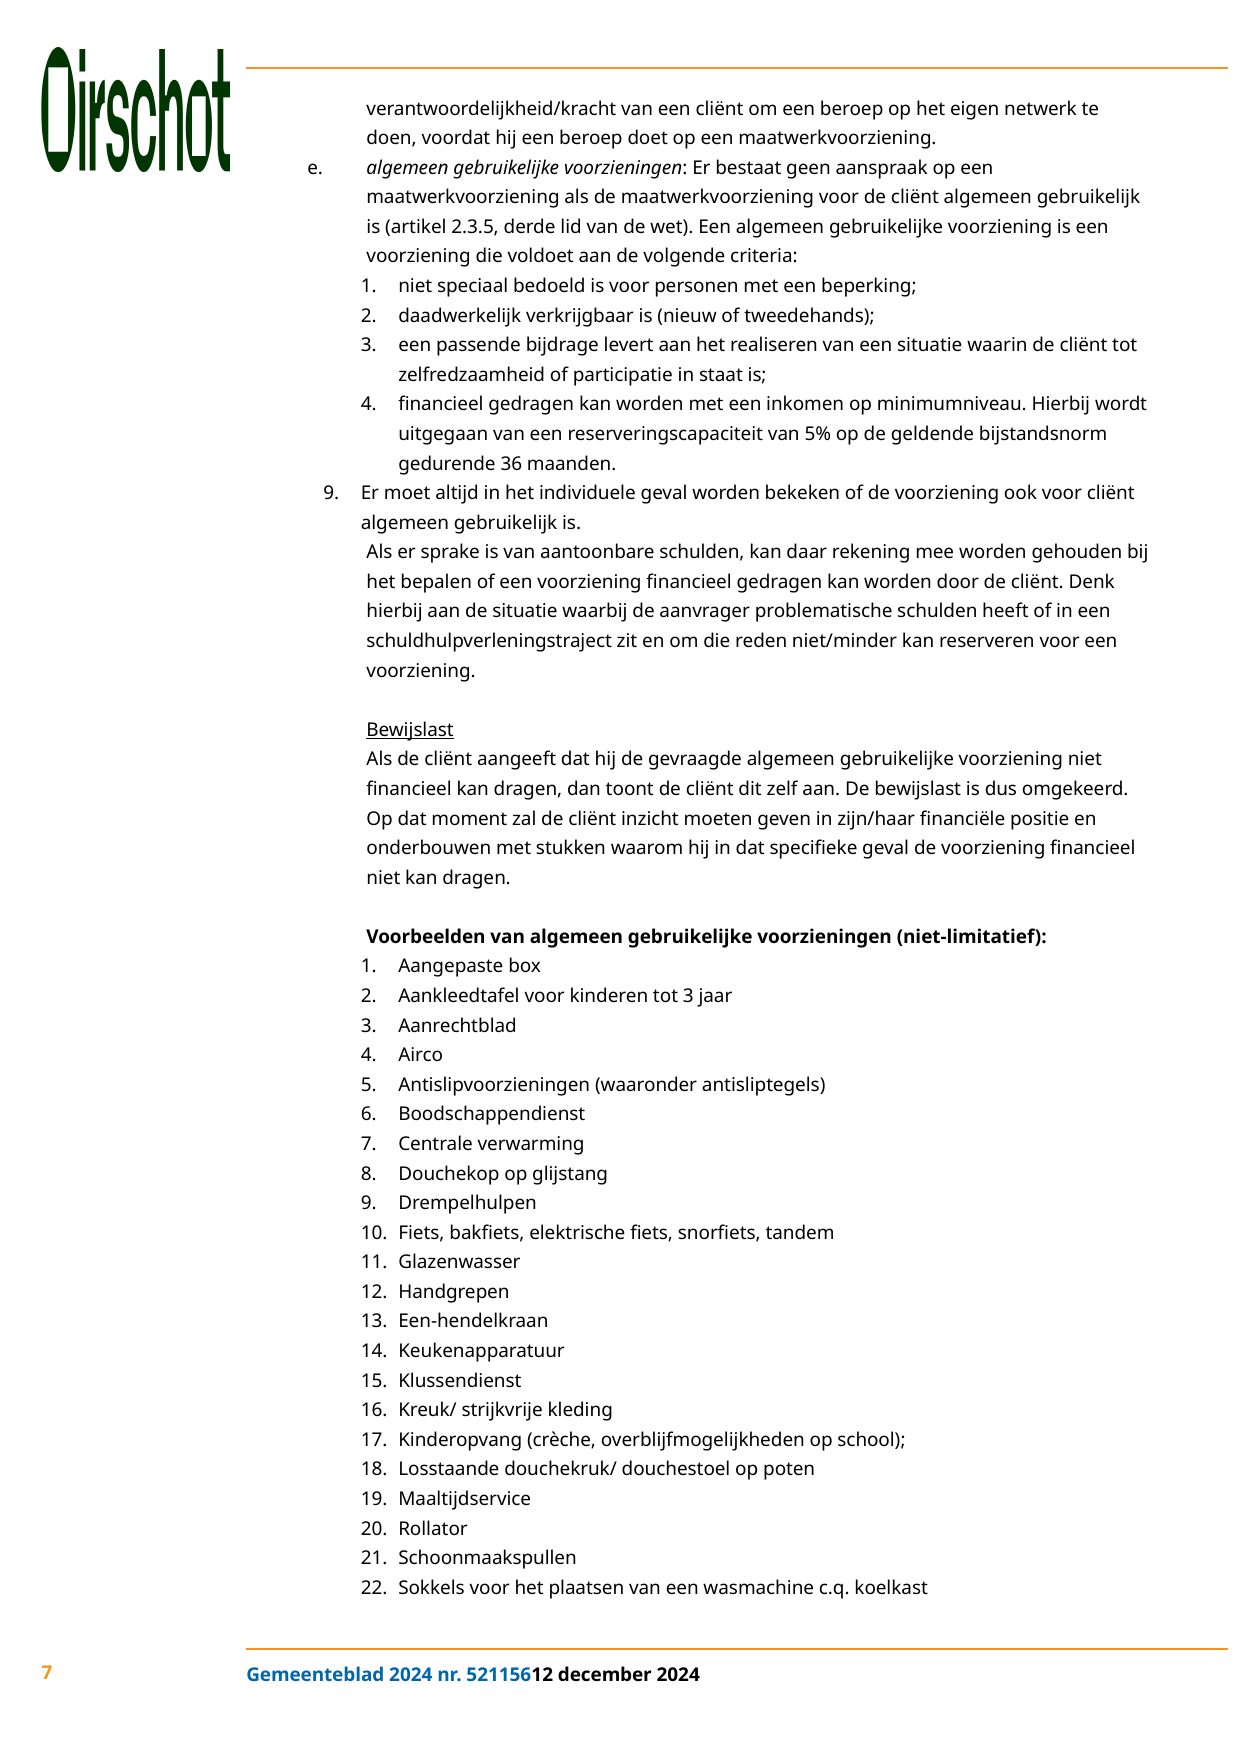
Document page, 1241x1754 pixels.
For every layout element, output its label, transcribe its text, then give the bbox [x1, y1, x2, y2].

list Antislipvoorzieningen (waaronder antisliptegels) [361, 1071, 1152, 1097]
list Een-hendelkraan [361, 1308, 1152, 1333]
list Fiets, bakfiets, elektrische fiets, snorfiets, tandem [361, 1219, 1152, 1245]
list niet speciaal bedoeld is voor personen met een beperking; [361, 272, 1152, 298]
list Voorbeelden van algemeen gebruikelijke voorzieningen (niet-limitatief): [307, 923, 1152, 949]
list Als de cliënt aangeeft dat hij de gevraagde algemeen gebruikelijke voorziening niet financieel kan dragen, dan toont de cliënt dit zelf aan. De bewijslast is dus omgekeerd. Op dat moment zal de cliënt inzicht moeten geven in zijn/haar financiële positie en onderbouwen met stukken waarom hij in dat specifieke geval de voorziening financieel niet kan dragen. [307, 746, 1152, 890]
list Klussendienst [361, 1367, 1152, 1393]
list Er moet altijd in het individuele geval worden bekeken of de voorziening ook voor cliënt algemeen gebruikelijk is. [323, 479, 1152, 535]
list daadwerkelijk verkrijgbaar is (nieuw of tweedehands); [361, 302, 1152, 328]
list Sokkels voor het plaatsen van een wasmachine c.q. koelkast [361, 1574, 1152, 1600]
list Maaltijdservice [361, 1485, 1152, 1511]
list Aankleedtafel voor kinderen tot 3 jaar [361, 982, 1152, 1008]
list Kreuk/ strijkvrije kleding [361, 1396, 1152, 1422]
list een passende bijdrage levert aan het realiseren van een situatie waarin de cliënt tot zelfredzaamheid of participatie in staat is; [361, 331, 1152, 387]
list Als er sprake is van aantoonbare schulden, kan daar rekening mee worden gehouden bij het bepalen of een voorziening financieel gedragen kan worden door de cliënt. Denk hierbij aan de situatie waarbij de aanvrager problematische schulden heeft of in een schuldhulpverleningstraject zit en om die reden niet/minder kan reserveren voor een voorziening. [307, 538, 1152, 683]
list Glazenwasser [361, 1248, 1152, 1274]
list algemeen gebruikelijke voorzieningen: Er bestaat geen aanspraak op een maatwerkvoorziening als de maatwerkvoorziening voor de cliënt algemeen gebruikelijk is (artikel 2.3.5, derde lid van de wet). Een algemeen gebruikelijke voorziening is een voorziening die voldoet aan de volgende criteria: [307, 154, 1152, 268]
list Keukenapparatuur [361, 1337, 1152, 1363]
picture [41, 47, 231, 172]
list Boodschappendienst [361, 1101, 1152, 1126]
list Centrale verwarming [361, 1130, 1152, 1156]
list Douchekop op glijstang [361, 1160, 1152, 1186]
list Rollator [361, 1515, 1152, 1541]
list Losstaande douchekruk/ douchestoel op poten [361, 1456, 1152, 1481]
list Drempelhulpen [361, 1189, 1152, 1215]
list verantwoordelijkheid/kracht van een cliënt om een beroep op het eigen netwerk te doen, voordat hij een beroep doet op een maatwerkvoorziening. [307, 95, 1152, 150]
list Schoonmaakspullen [361, 1544, 1152, 1570]
list Aangepaste box [361, 953, 1152, 978]
list Handgrepen [361, 1278, 1152, 1304]
list Airco [361, 1041, 1152, 1067]
list Bewijslast [307, 716, 1152, 742]
list Kinderopvang (crèche, overblijfmogelijkheden op school); [361, 1426, 1152, 1452]
list Aanrechtblad [361, 1012, 1152, 1038]
list financieel gedragen kan worden met een inkomen op minimumniveau. Hierbij wordt uitgegaan van een reserveringscapaciteit van 5% op de geldende bijstandsnorm gedurende 36 maanden. [361, 391, 1152, 476]
